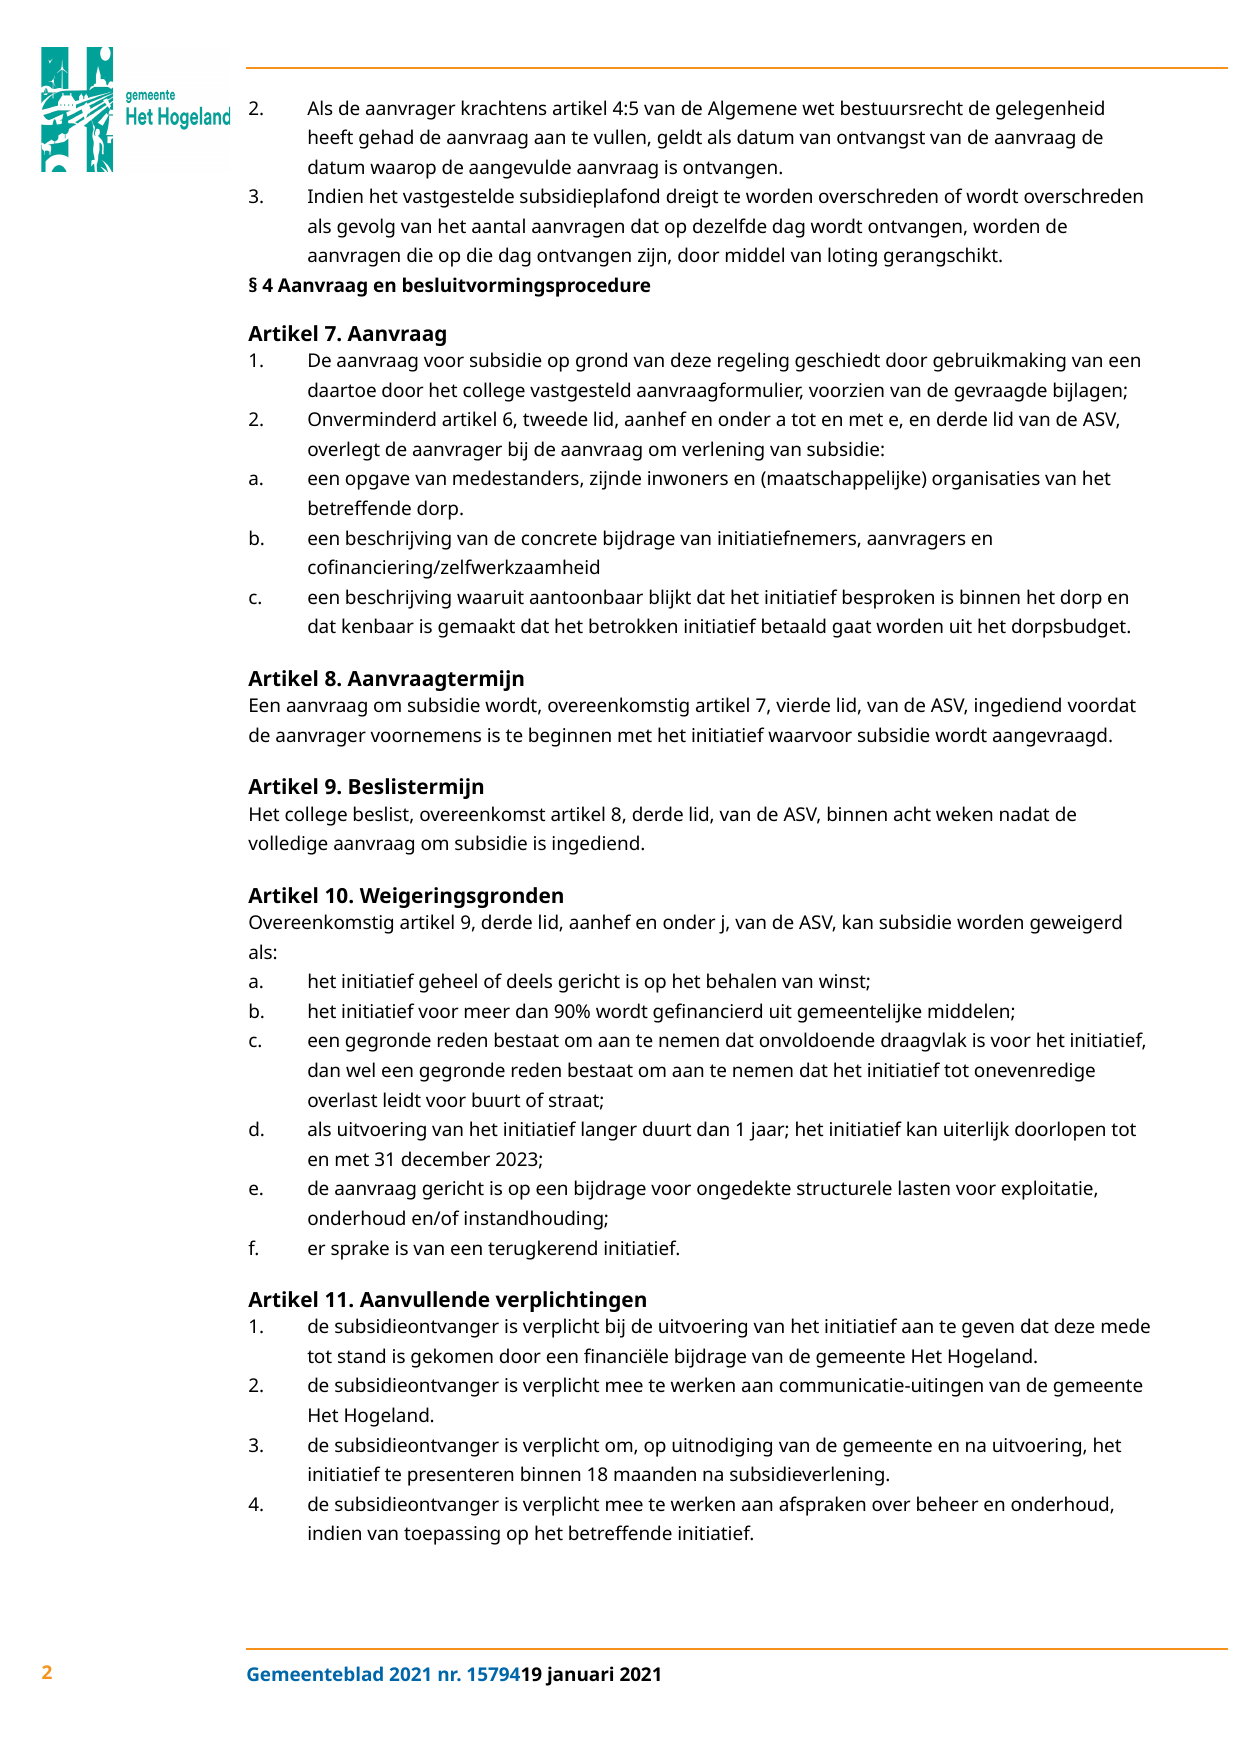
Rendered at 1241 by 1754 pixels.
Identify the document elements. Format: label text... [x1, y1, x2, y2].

text Artikel 8. Aanvraagtermijn [248, 664, 1152, 692]
list de aanvraag gericht is op een bijdrage voor ongedekte structurele lasten voor exploitatie, onderhoud en/of instandhouding; [248, 1176, 1152, 1231]
text Artikel 10. Weigeringsgronden [248, 881, 1152, 909]
list Indien het vastgestelde subsidieplafond dreigt te worden overschreden of wordt overschreden als gevolg van het aantal aanvragen dat op dezelfde dag wordt ontvangen, worden de aanvragen die op die dag ontvangen zijn, door middel van loting gerangschikt. [248, 183, 1152, 268]
list Als de aanvrager krachtens artikel 4:5 van de Algemene wet bestuursrecht de gelegenheid heeft gehad de aanvraag aan te vullen, geldt als datum van ontvangst van de aanvraag de datum waarop de aangevulde aanvraag is ontvangen. [248, 95, 1152, 180]
text Artikel 7. Aanvraag [248, 319, 1152, 347]
list De aanvraag voor subsidie op grond van deze regeling geschiedt door gebruikmaking van een daartoe door het college vastgesteld aanvraagformulier, voorzien van de gevraagde bijlagen; [248, 347, 1152, 403]
text Het college beslist, overeenkomst artikel 8, derde lid, van de ASV, binnen acht weken nadat de volledige aanvraag om subsidie is ingediend. [248, 801, 1152, 856]
list een opgave van medestanders, zijnde inwoners en (maatschappelijke) organisaties van het betreffende dorp. [248, 466, 1152, 521]
list een beschrijving waaruit aantoonbaar blijkt dat het initiatief besproken is binnen het dorp en dat kenbaar is gemaakt dat het betrokken initiatief betaald gaat worden uit het dorpsbudget. [248, 584, 1152, 639]
picture [41, 47, 231, 172]
list de subsidieontvanger is verplicht om, op uitnodiging van de gemeente en na uitvoering, het initiatief te presenteren binnen 18 maanden na subsidieverlening. [248, 1432, 1152, 1487]
text Artikel 9. Beslistermijn [248, 772, 1152, 801]
list de subsidieontvanger is verplicht mee te werken aan communicatie-uitingen van de gemeente Het Hogeland. [248, 1373, 1152, 1428]
list het initiatief voor meer dan 90% wordt gefinancierd uit gemeentelijke middelen; [248, 998, 1152, 1024]
text Overeenkomstig artikel 9, derde lid, aanhef en onder j, van de ASV, kan subsidie worden geweigerd als: [248, 909, 1152, 964]
text Artikel 11. Aanvullende verplichtingen [248, 1285, 1152, 1313]
text Een aanvraag om subsidie wordt, overeenkomstig artikel 7, vierde lid, van de ASV, ingediend voordat de aanvrager voornemens is te beginnen met het initiatief waarvoor subsidie wordt aangevraagd. [248, 692, 1152, 748]
list als uitvoering van het initiatief langer duurt dan 1 jaar; het initiatief kan uiterlijk doorlopen tot en met 31 december 2023; [248, 1116, 1152, 1172]
list er sprake is van een terugkerend initiatief. [248, 1235, 1152, 1260]
text § 4 Aanvraag en besluitvormingsprocedure [248, 272, 1152, 298]
list het initiatief geheel of deels gericht is op het behalen van winst; [248, 968, 1152, 994]
list een gegronde reden bestaat om aan te nemen dat onvoldoende draagvlak is voor het initiatief, dan wel een gegronde reden bestaat om aan te nemen dat het initiatief tot onevenredige overlast leidt voor buurt of straat; [248, 1028, 1152, 1112]
list de subsidieontvanger is verplicht mee te werken aan afspraken over beheer en onderhoud, indien van toepassing op het betreffende initiatief. [248, 1491, 1152, 1546]
list Onverminderd artikel 6, tweede lid, aanhef en onder a tot en met e, en derde lid van de ASV, overlegt de aanvrager bij de aanvraag om verlening van subsidie: [248, 406, 1152, 462]
list de subsidieontvanger is verplicht bij de uitvoering van het initiatief aan te geven dat deze mede tot stand is gekomen door een financiële bijdrage van de gemeente Het Hogeland. [248, 1313, 1152, 1369]
list een beschrijving van de concrete bijdrage van initiatiefnemers, aanvragers en cofinanciering/zelfwerkzaamheid [248, 525, 1152, 580]
